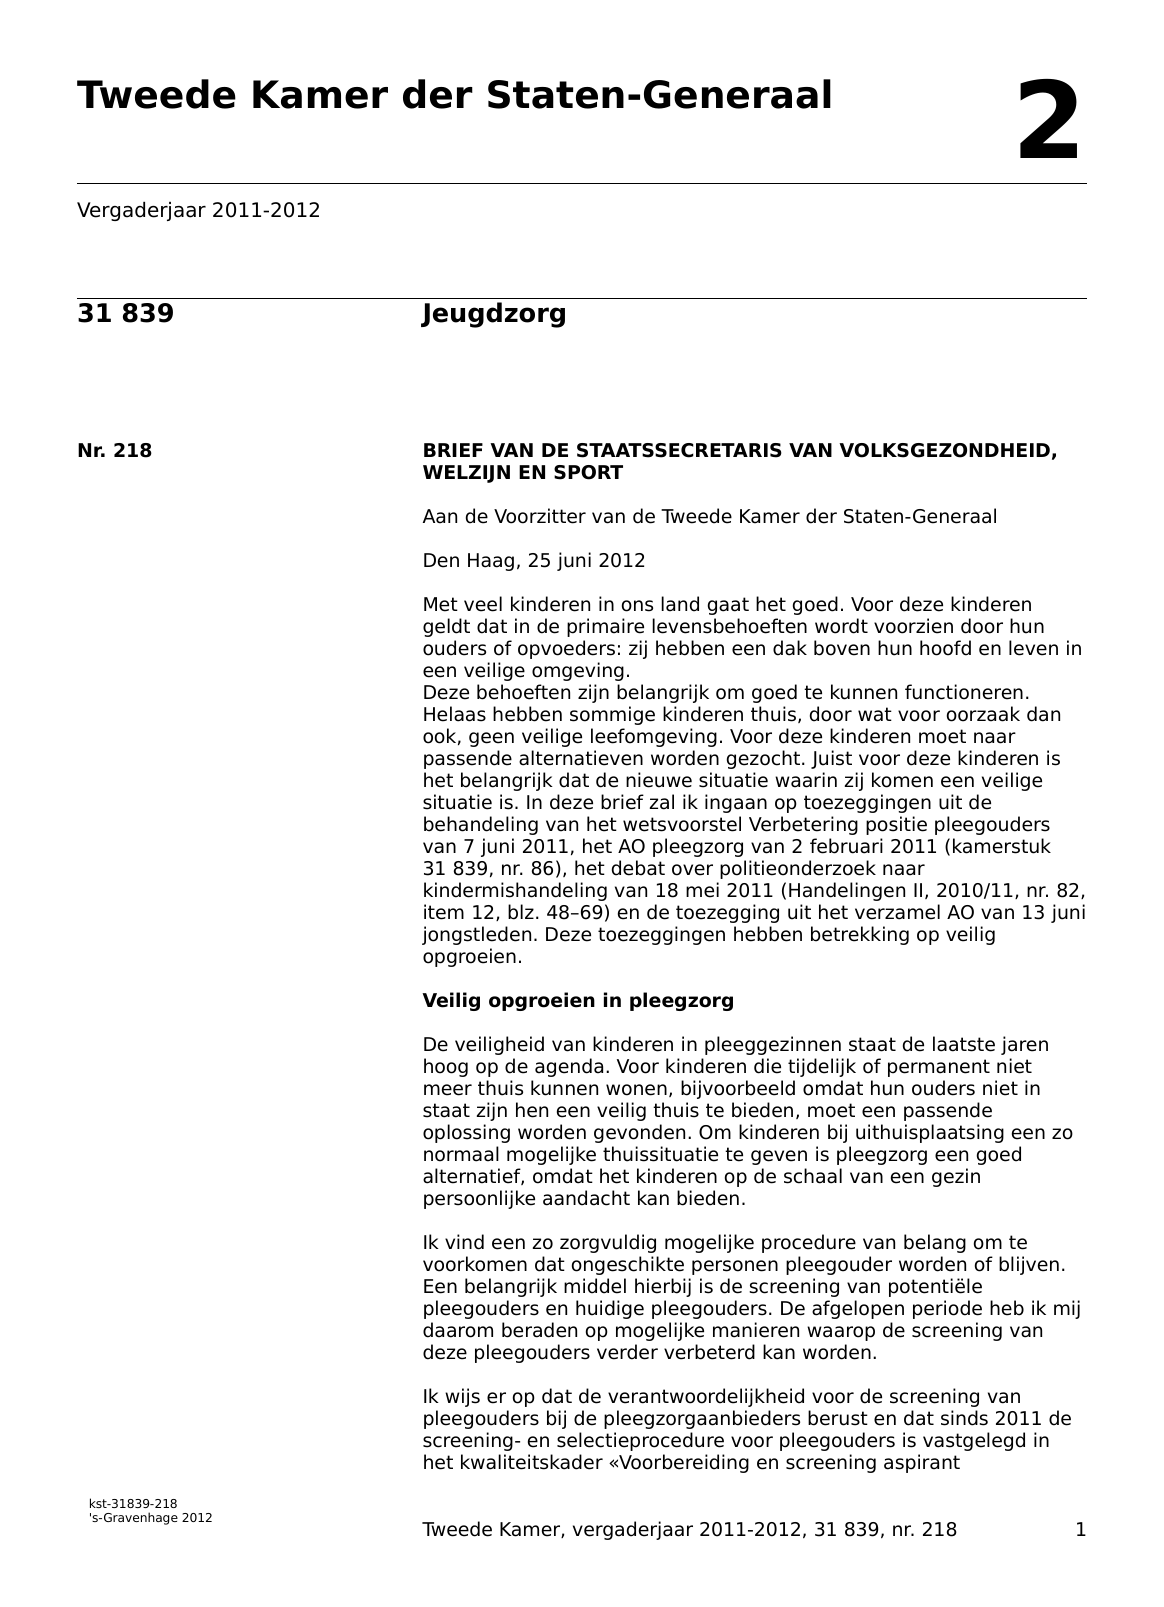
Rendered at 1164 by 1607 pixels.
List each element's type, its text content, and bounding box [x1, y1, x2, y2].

text De veiligheid van kinderen in pleeggezinnen staat de laatste jaren hoog op de agenda. Voor kinderen die tijdelijk of permanent niet meer thuis kunnen wonen, bijvoorbeeld omdat hun ouders niet in staat zijn hen een veilig thuis te bieden, moet een passende oplossing worden gevonden. Om kinderen bij uithuisplaatsing een zo normaal mogelijke thuissituatie te geven is pleegzorg een goed alternatief, omdat het kinderen op de schaal van een gezin persoonlijke aandacht kan bieden. [422, 1034, 1087, 1210]
subtitle 31 839 Jeugdzorg [77, 299, 1087, 329]
text kst-31839-218 [88, 1497, 323, 1511]
text 's-Gravenhage 2012 [88, 1511, 323, 1525]
text Ik vind een zo zorgvuldig mogelijke procedure van belang om te voorkomen dat ongeschikte personen pleegouder worden of blijven. Een belangrijk middel hierbij is de screening van potentiële pleegouders en huidige pleegouders. De afgelopen periode heb ik mij daarom beraden op mogelijke manieren waarop de screening van deze pleegouders verder verbeterd kan worden. [422, 1232, 1087, 1364]
subtitle Veilig opgroeien in pleegzorg [422, 990, 1087, 1012]
text Aan de Voorzitter van de Tweede Kamer der Staten-Generaal [422, 506, 1087, 528]
text Den Haag, 25 juni 2012 [422, 550, 1087, 572]
text Met veel kinderen in ons land gaat het goed. Voor deze kinderen geldt dat in de primaire levensbehoeften wordt voorzien door hun ouders of opvoeders: zij hebben een dak boven hun hoofd en leven in een veilige omgeving. [422, 594, 1087, 682]
table_cell Vergaderjaar 2011-2012 [77, 184, 1087, 298]
table_header 2 [886, 59, 1087, 183]
subtitle Nr. 218 BRIEF VAN DE STAATSSECRETARIS VAN VOLKSGEZONDHEID, WELZIJN EN SPORT [77, 440, 1087, 484]
text Deze behoeften zijn belangrijk om goed te kunnen functioneren. Helaas hebben sommige kinderen thuis, door wat voor oorzaak dan ook, geen veilige leefomgeving. Voor deze kinderen moet naar passende alternatieven worden gezocht. Juist voor deze kinderen is het belangrijk dat de nieuwe situatie waarin zij komen een veilige situatie is. In deze brief zal ik ingaan op toezeggingen uit de behandeling van het wetsvoorstel Verbetering positie pleegouders van 7 juni 2011, het AO pleegzorg van 2 februari 2011 (kamerstuk 31 839, nr. 86), het debat over politieonderzoek naar kindermishandeling van 18 mei 2011 (Handelingen II, 2010/11, nr. 82, item 12, blz. 48–69) en de toezegging uit het verzamel AO van 13 juni jongstleden. Deze toezeggingen hebben betrekking op veilig opgroeien. [422, 682, 1087, 968]
table_header Tweede Kamer der Staten-Generaal [77, 59, 886, 183]
text Ik wijs er op dat de verantwoordelijkheid voor de screening van pleegouders bij de pleegzorgaanbieders berust en dat sinds 2011 de screening- en selectieprocedure voor pleegouders is vastgelegd in het kwaliteitskader «Voorbereiding en screening aspirant [422, 1386, 1087, 1474]
